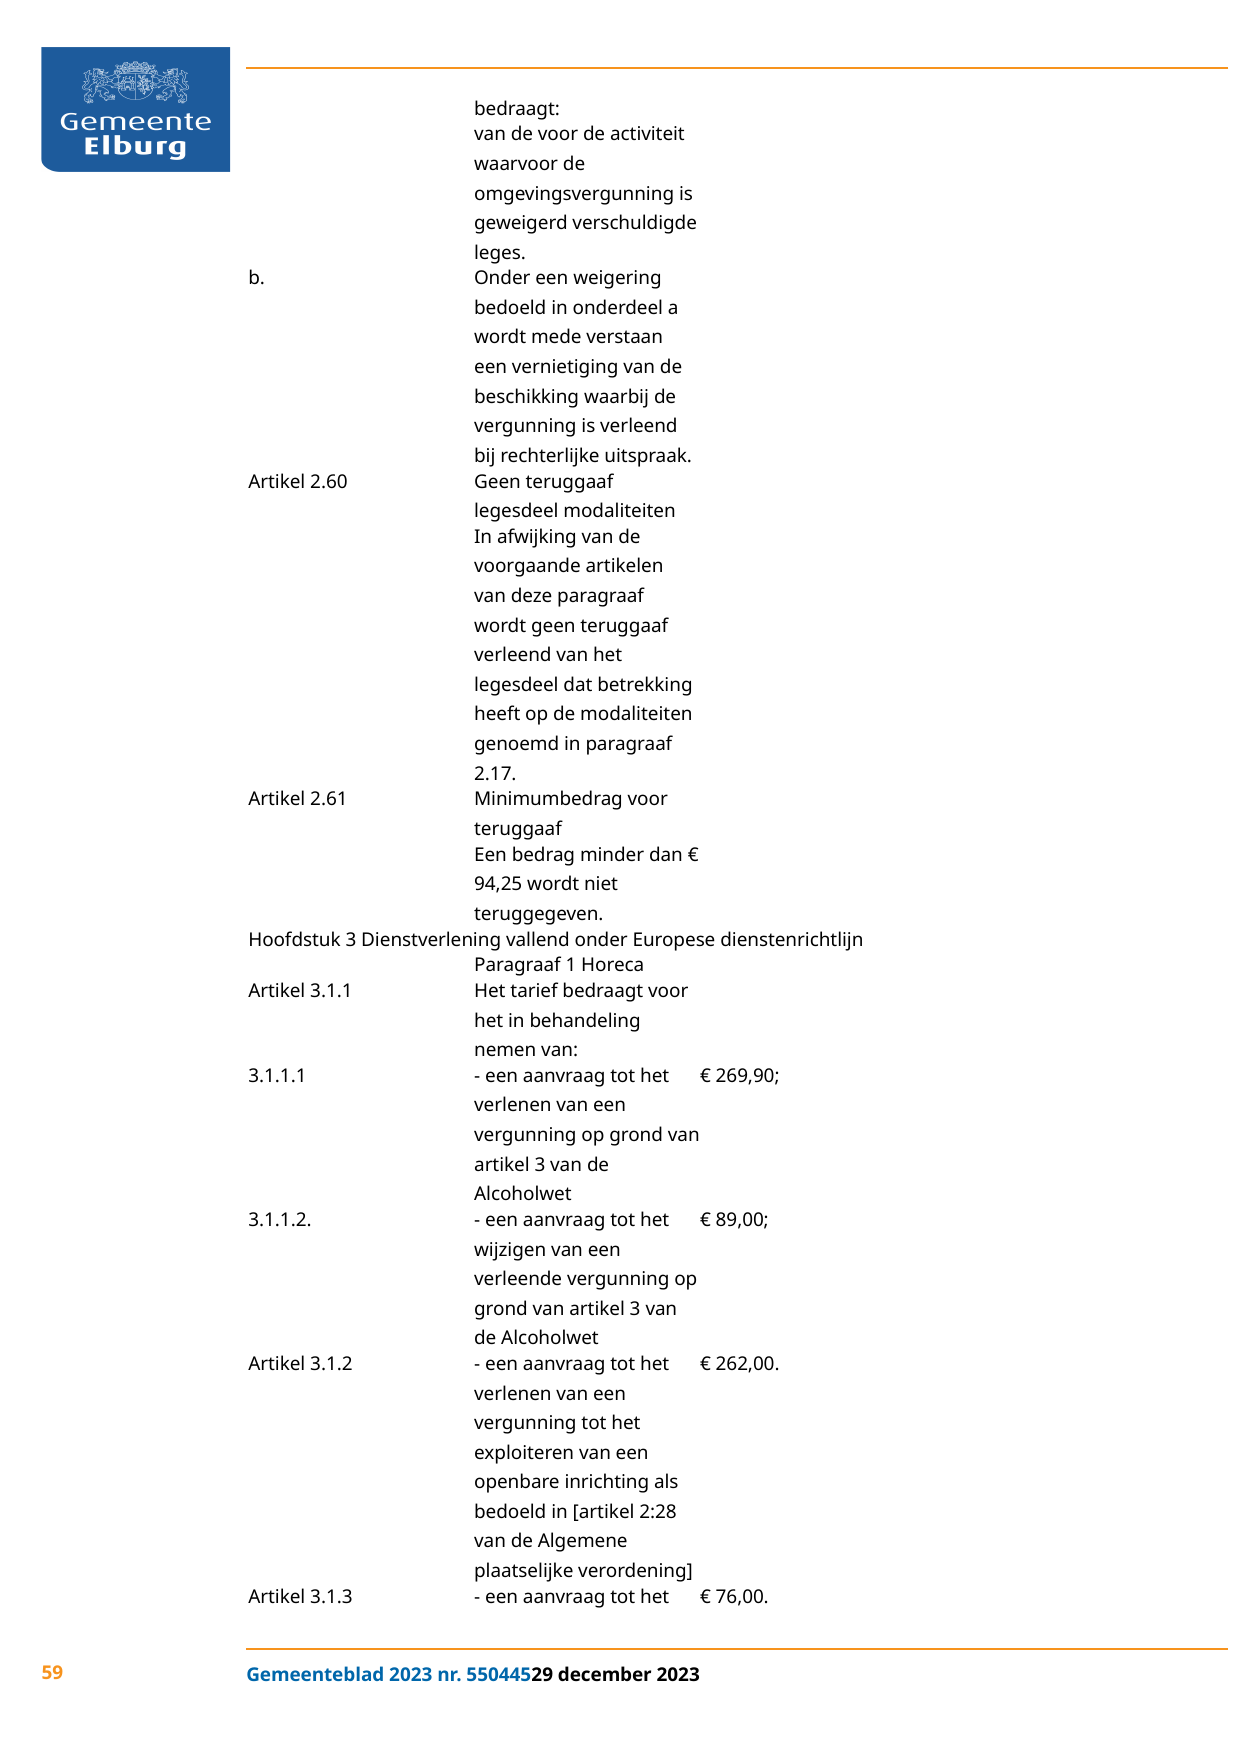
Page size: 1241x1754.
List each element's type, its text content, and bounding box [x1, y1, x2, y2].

table_cell Artikel 2.60 [248, 468, 474, 523]
table_cell [700, 786, 926, 841]
table_cell In afwijking van de voorgaande artikelen van deze paragraaf wordt geen teruggaaf verleend van het legesdeel dat betrekking heeft op de modaliteiten genoemd in paragraaf 2.17. [474, 523, 700, 786]
table_cell - een aanvraag tot het verlenen van een vergunning tot het exploiteren van een openbare inrichting als bedoeld in [artikel 2:28 van de Algemene plaatselijke verordening] [474, 1350, 700, 1583]
table_cell - een aanvraag tot het [474, 1583, 700, 1609]
table_cell € 269,90; [700, 1062, 926, 1206]
table_cell Artikel 3.1.3 [248, 1583, 474, 1609]
table_cell [700, 121, 926, 264]
table_cell [700, 265, 926, 468]
table_cell bedraagt: [474, 95, 700, 121]
table_cell [248, 523, 474, 786]
table_cell [700, 977, 926, 1062]
table_cell € 262,00. [700, 1350, 926, 1583]
table_cell 3.1.1.1 [248, 1062, 474, 1206]
table_cell [700, 523, 926, 786]
table_cell [248, 95, 474, 264]
table_cell b. [248, 265, 474, 468]
table_cell [700, 468, 926, 523]
table_cell Minimumbedrag voor teruggaaf [474, 786, 700, 841]
table_cell Paragraaf 1 Horeca [474, 951, 700, 977]
table_cell [700, 841, 926, 926]
table_cell [248, 841, 474, 926]
table_cell [700, 951, 926, 977]
table_cell [700, 95, 926, 121]
table_cell € 89,00; [700, 1206, 926, 1350]
table_cell Geen teruggaaf legesdeel modaliteiten [474, 468, 700, 523]
table_cell 3.1.1.2. [248, 1206, 474, 1350]
table_cell Artikel 2.61 [248, 786, 474, 841]
table_cell - een aanvraag tot het wijzigen van een verleende vergunning op grond van artikel 3 van de Alcoholwet [474, 1206, 700, 1350]
table_cell Een bedrag minder dan € 94,25 wordt niet teruggegeven. [474, 841, 700, 926]
table_cell Hoofdstuk 3 Dienstverlening vallend onder Europese dienstenrichtlijn [248, 926, 926, 951]
table_cell Artikel 3.1.1 [248, 977, 474, 1062]
table_cell van de voor de activiteit waarvoor de omgevingsvergunning is geweigerd verschuldigde leges. [474, 121, 700, 264]
table_cell Het tarief bedraagt voor het in behandeling nemen van: [474, 977, 700, 1062]
table_cell € 76,00. [700, 1583, 926, 1609]
table_cell - een aanvraag tot het verlenen van een vergunning op grond van artikel 3 van de Alcoholwet [474, 1062, 700, 1206]
table_cell [248, 951, 474, 977]
table_cell Artikel 3.1.2 [248, 1350, 474, 1583]
picture [41, 47, 231, 172]
table_cell Onder een weigering bedoeld in onderdeel a wordt mede verstaan een vernietiging van de beschikking waarbij de vergunning is verleend bij rechterlijke uitspraak. [474, 265, 700, 468]
